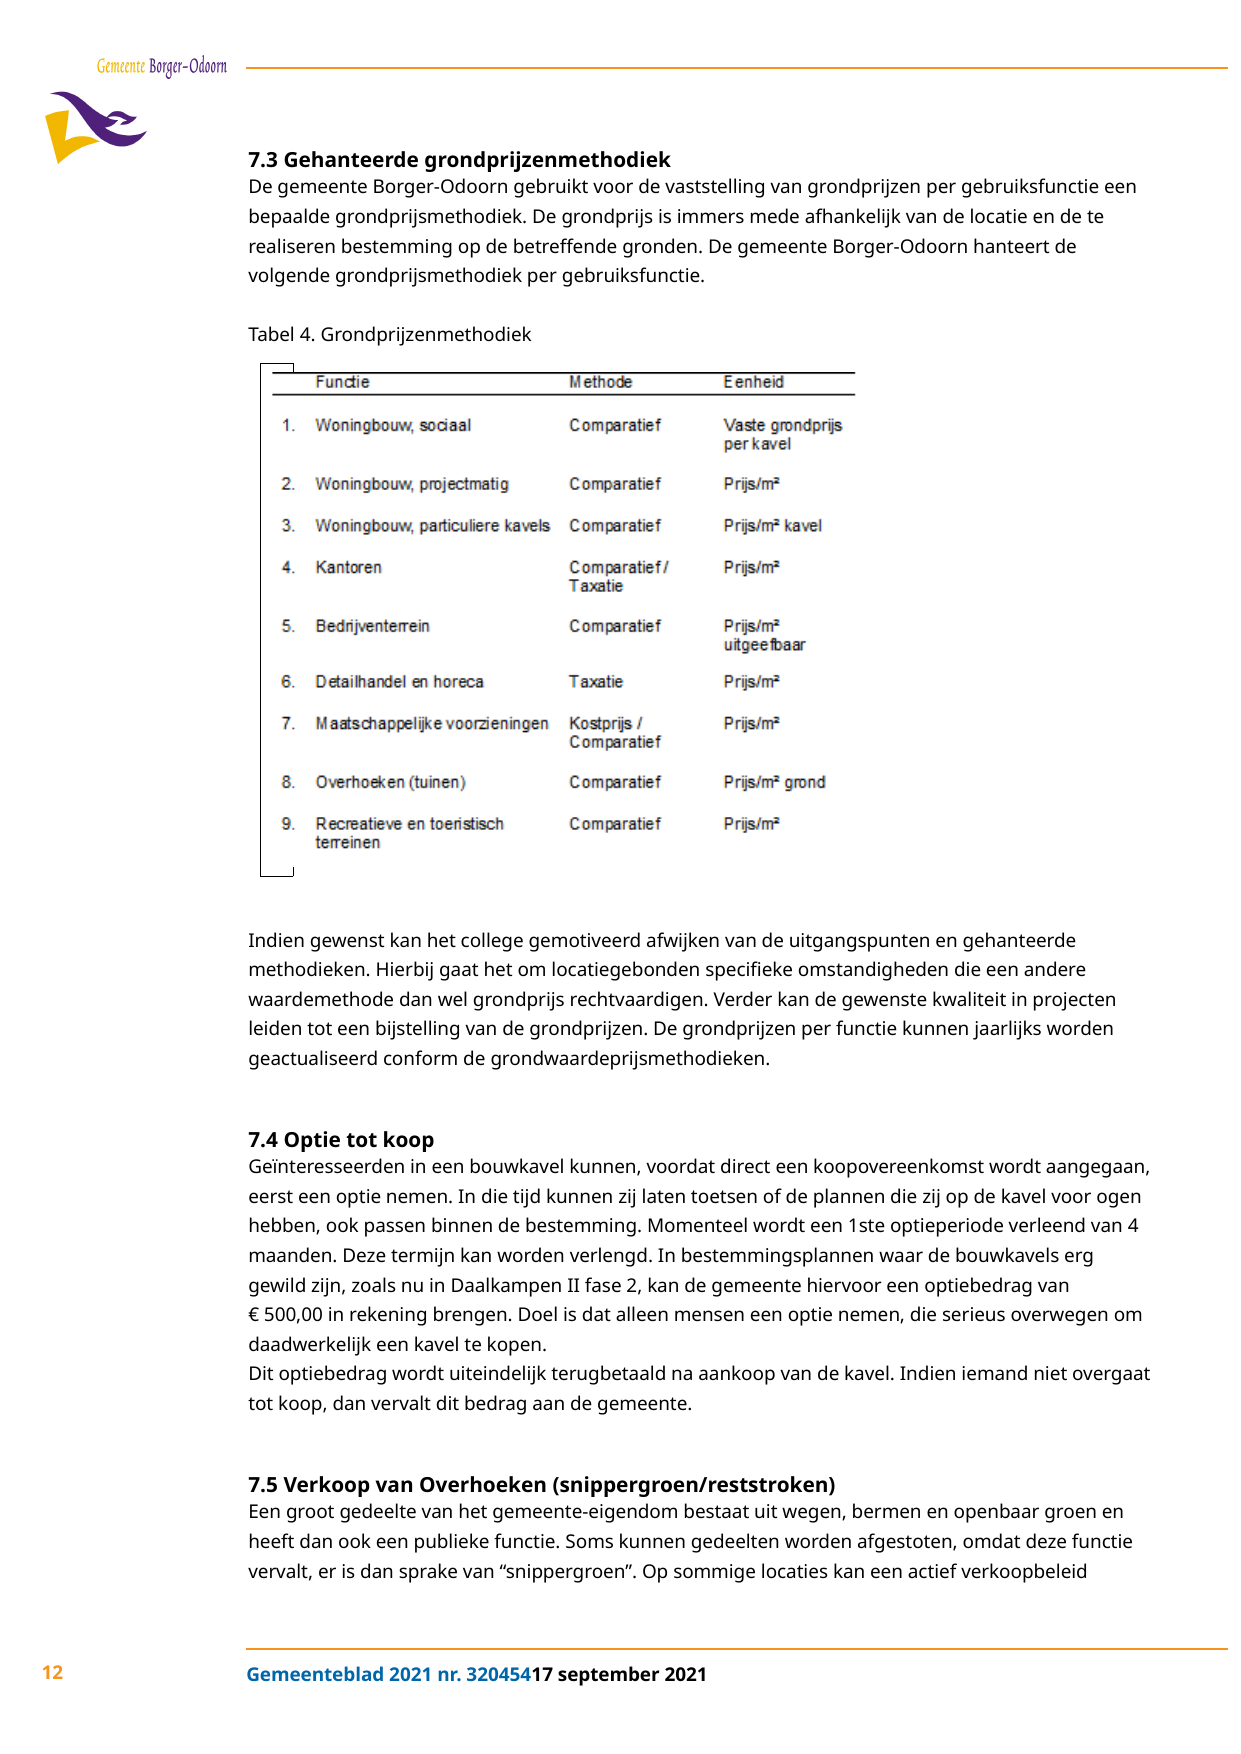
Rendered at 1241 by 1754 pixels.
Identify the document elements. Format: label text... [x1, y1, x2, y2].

picture [268, 372, 860, 867]
text Tabel 4. Grondprijzenmethodiek [248, 322, 1152, 347]
text Dit optiebedrag wordt uiteindelijk terugbetaald na aankoop van de kavel. Indien iemand niet overgaat tot koop, dan vervalt dit bedrag aan de gemeente. [248, 1361, 1152, 1416]
picture [41, 47, 231, 172]
text Een groot gedeelte van het gemeente-eigendom bestaat uit wegen, bermen en openbaar groen en heeft dan ook een publieke functie. Soms kunnen gedeelten worden afgestoten, omdat deze functie vervalt, er is dan sprake van “snippergroen”. Op sommige locaties kan een actief verkoopbeleid [248, 1499, 1152, 1583]
text 7.3 Gehanteerde grondprijzenmethodiek [248, 145, 1152, 174]
text 7.4 Optie tot koop [248, 1125, 1152, 1153]
text De gemeente Borger-Odoorn gebruikt voor de vaststelling van grondprijzen per gebruiksfunctie een bepaalde grondprijsmethodiek. De grondprijs is immers mede afhankelijk van de locatie en de te realiseren bestemming op de betreffende gronden. De gemeente Borger-Odoorn hanteert de volgende grondprijsmethodiek per gebruiksfunctie. [248, 174, 1152, 288]
text 7.5 Verkoop van Overhoeken (snippergroen/reststroken) [248, 1470, 1152, 1499]
text Indien gewenst kan het college gemotiveerd afwijken van de uitgangspunten en gehanteerde methodieken. Hierbij gaat het om locatiegebonden specifieke omstandigheden die een andere waardemethode dan wel grondprijs rechtvaardigen. Verder kan de gewenste kwaliteit in projecten leiden tot een bijstelling van de grondprijzen. De grondprijzen per functie kunnen jaarlijks worden geactualiseerd conform de grondwaardeprijsmethodieken. [248, 927, 1152, 1071]
text Geïnteresseerden in een bouwkavel kunnen, voordat direct een koopovereenkomst wordt aangegaan, eerst een optie nemen. In die tijd kunnen zij laten toetsen of de plannen die zij op de kavel voor ogen hebben, ook passen binnen de bestemming. Momenteel wordt een 1ste optieperiode verleend van 4 maanden. Deze termijn kan worden verlengd. In bestemmingsplannen waar de bouwkavels erg gewild zijn, zoals nu in Daalkampen II fase 2, kan de gemeente hiervoor een optiebedrag van [248, 1153, 1152, 1298]
text € 500,00 in rekening brengen. Doel is dat alleen mensen een optie nemen, die serieus overwegen om daadwerkelijk een kavel te kopen. [248, 1301, 1152, 1357]
